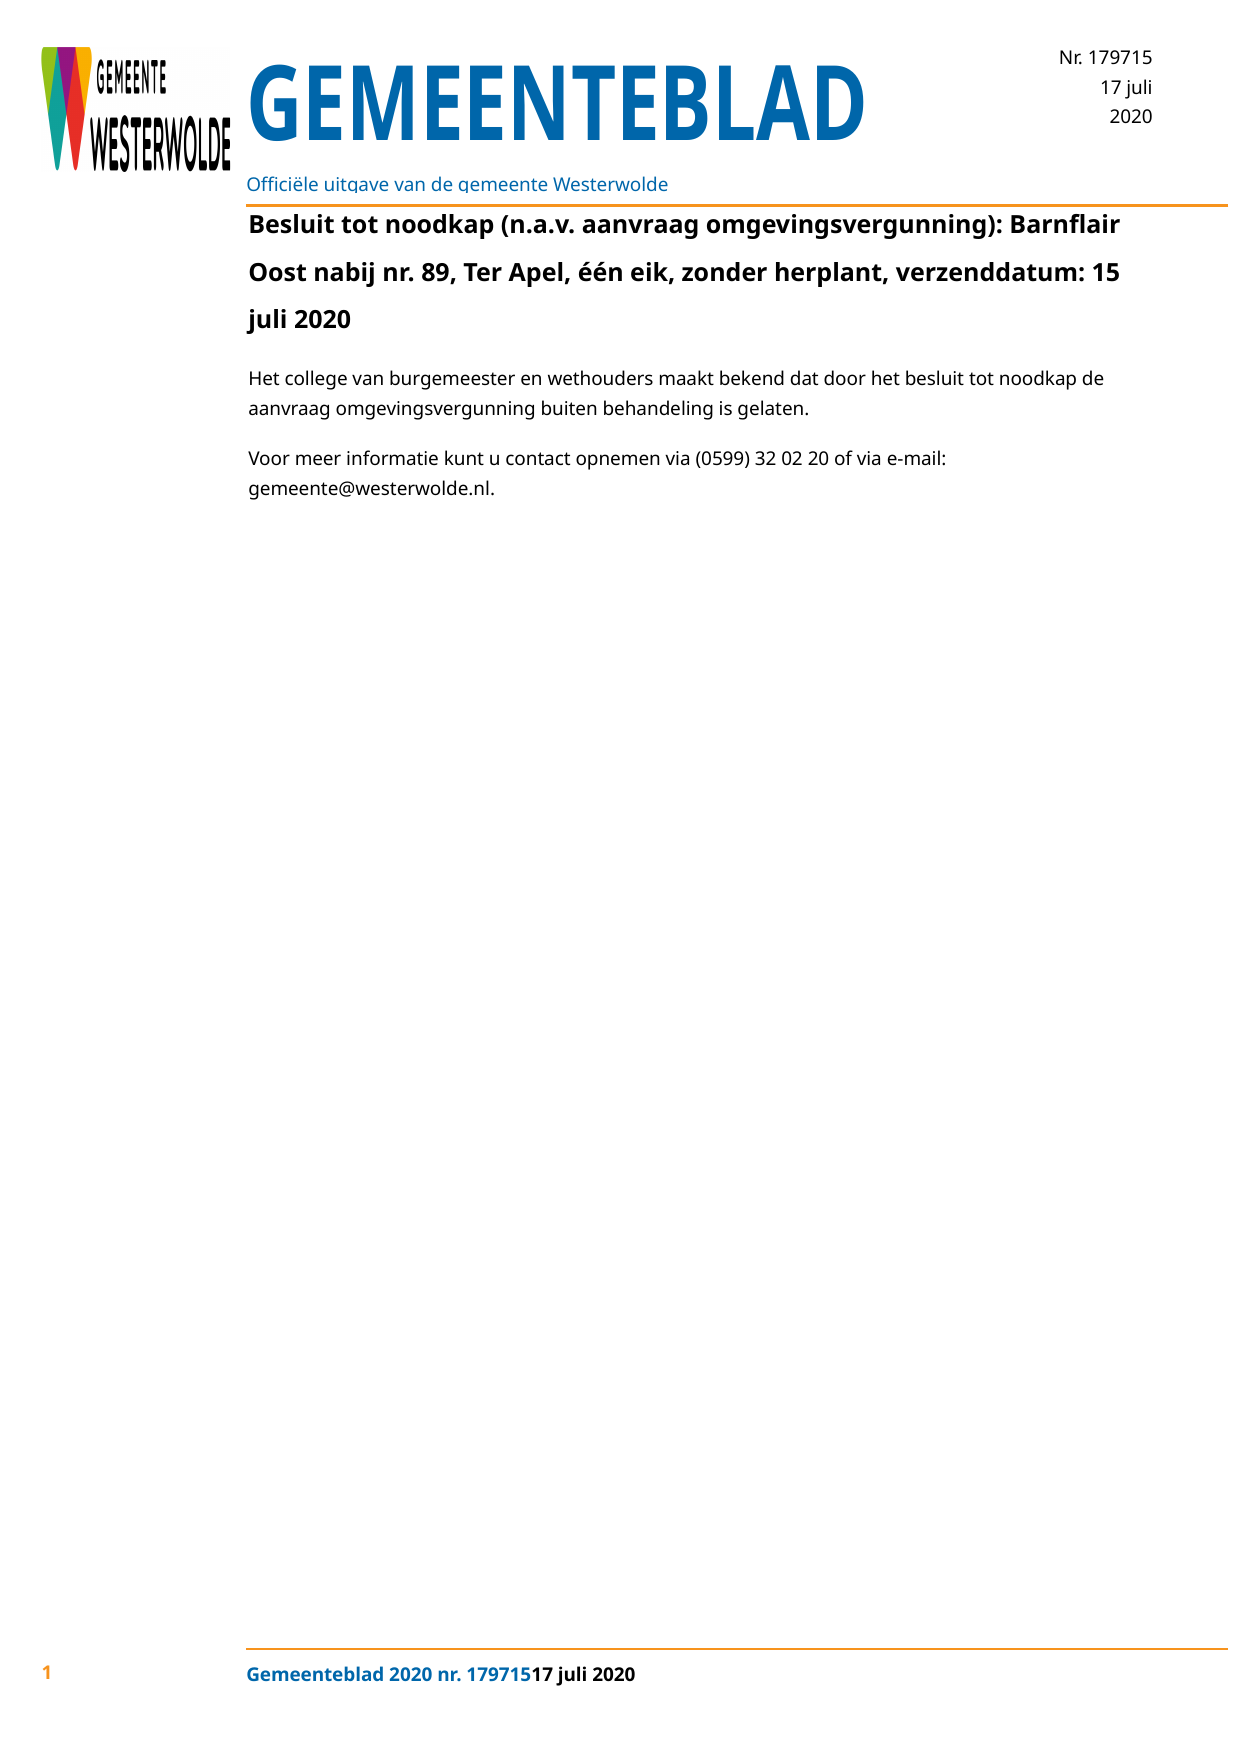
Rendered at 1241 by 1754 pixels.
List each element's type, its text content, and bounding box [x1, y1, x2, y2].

text Voor meer informatie kunt u contact opnemen via (0599) 32 02 20 of via e-mail: gemeente@westerwolde.nl. [248, 446, 1152, 501]
text Besluit tot noodkap (n.a.v. aanvraag omgevingsvergunning): Barnflair Oost nabij nr. 89, Ter Apel, één eik, zonder herplant, verzenddatum: 15 juli 2020 [248, 207, 1152, 336]
picture [41, 47, 231, 172]
text Het college van burgemeester en wethouders maakt bekend dat door het besluit tot noodkap de aanvraag omgevingsvergunning buiten behandeling is gelaten. [248, 366, 1152, 421]
